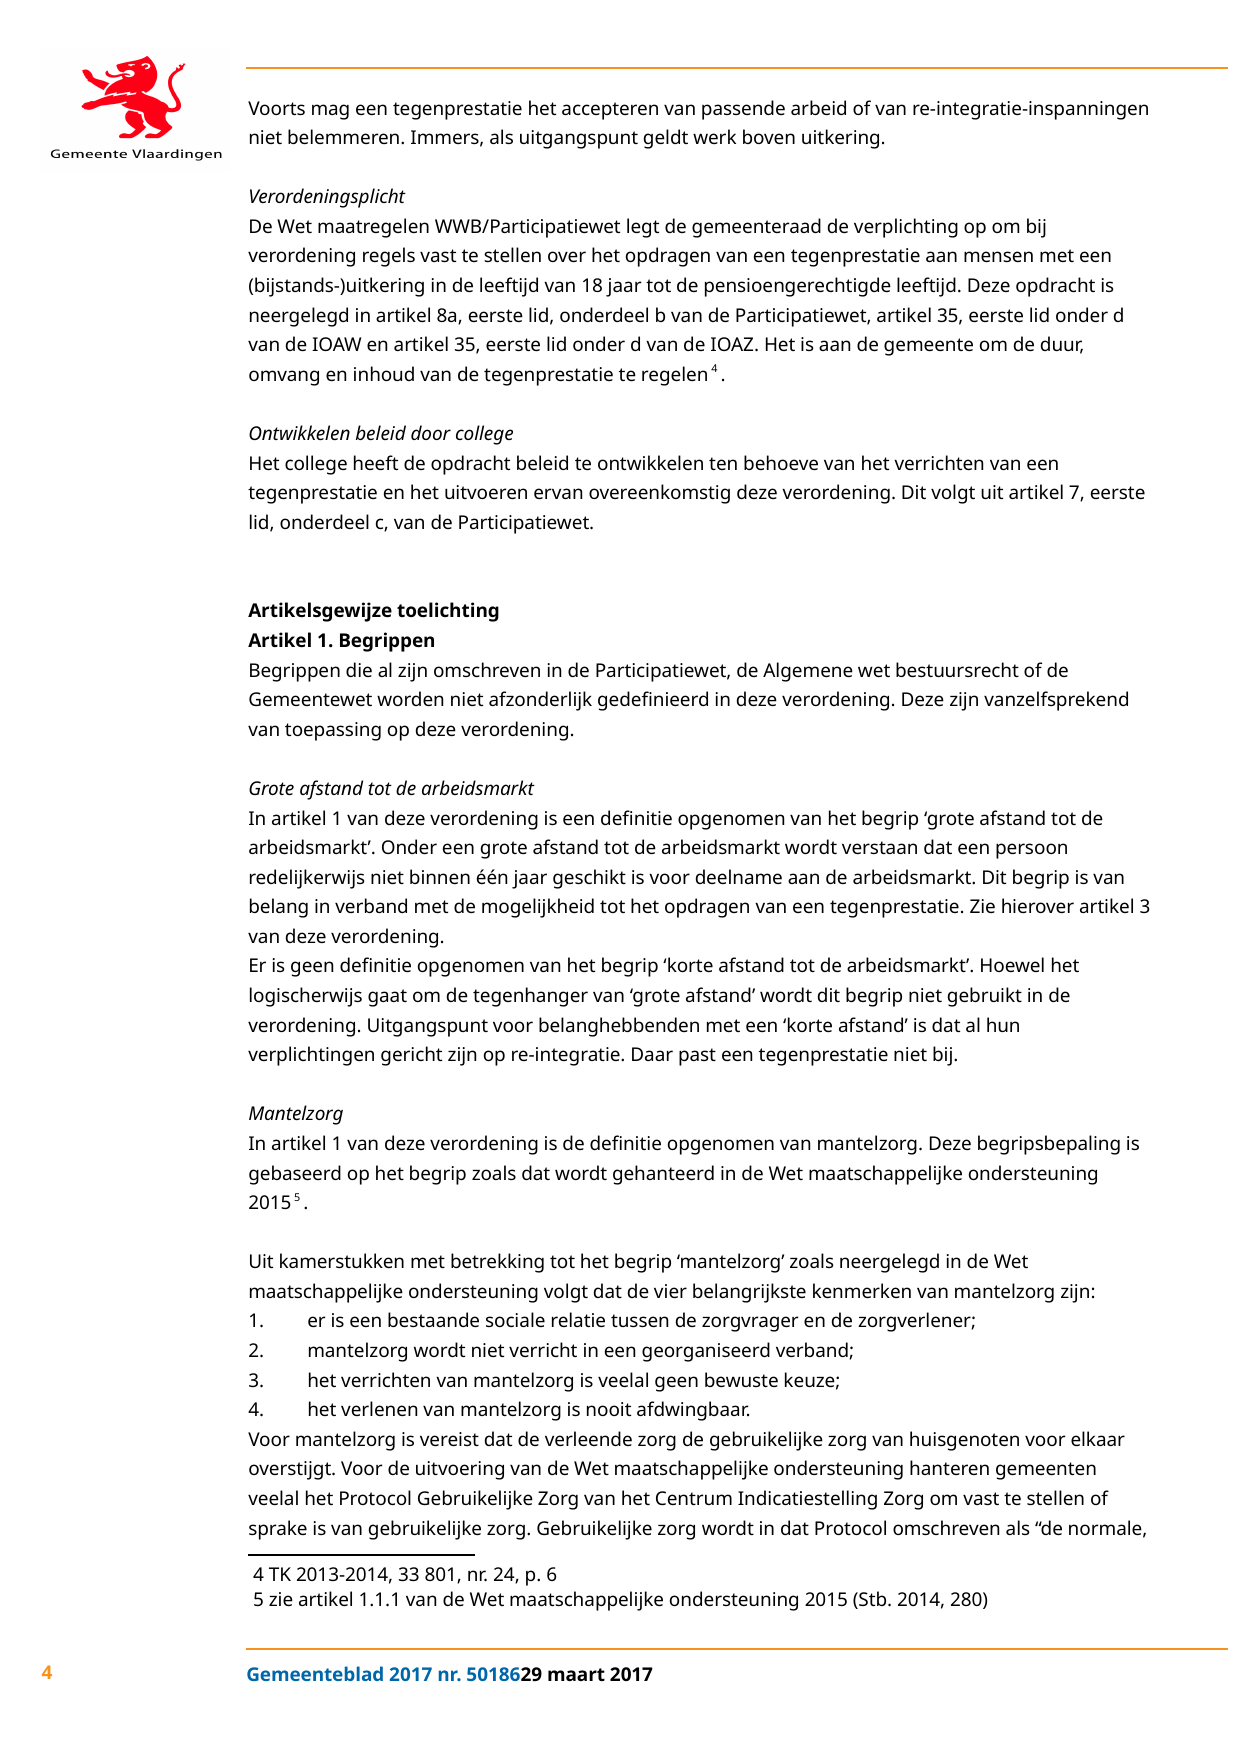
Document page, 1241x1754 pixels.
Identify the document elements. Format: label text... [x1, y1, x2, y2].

text Ontwikkelen beleid door college [248, 420, 1152, 446]
text In artikel 1 van deze verordening is de definitie opgenomen van mantelzorg. Deze begripsbepaling is gebaseerd op het begrip zoals dat wordt gehanteerd in de Wet maatschappelijke ondersteuning 2015. [248, 1130, 1152, 1215]
text In artikel 1 van deze verordening is een definitie opgenomen van het begrip ‘grote afstand tot de arbeidsmarkt’. Onder een grote afstand tot de arbeidsmarkt wordt verstaan dat een persoon redelijkerwijs niet binnen één jaar geschikt is voor deelname aan de arbeidsmarkt. Dit begrip is van belang in verband met de mogelijkheid tot het opdragen van een tegenprestatie. Zie hierover artikel 3 van deze verordening. [248, 805, 1152, 949]
text TK 2013-2014, 33 801, nr. 24, p. 6 [248, 1561, 1152, 1586]
text Voor mantelzorg is vereist dat de verleende zorg de gebruikelijke zorg van huisgenoten voor elkaar overstijgt. Voor de uitvoering van de Wet maatschappelijke ondersteuning hanteren gemeenten veelal het Protocol Gebruikelijke Zorg van het Centrum Indicatiestelling Zorg om vast te stellen of sprake is van gebruikelijke zorg. Gebruikelijke zorg wordt in dat Protocol omschreven als “de normale, [248, 1426, 1152, 1541]
text De Wet maatregelen WWB/Participatiewet legt de gemeenteraad de verplichting op om bij verordening regels vast te stellen over het opdragen van een tegenprestatie aan mensen met een (bijstands-)uitkering in de leeftijd van 18 jaar tot de pensioengerechtigde leeftijd. Deze opdracht is neergelegd in artikel 8a, eerste lid, onderdeel b van de Participatiewet, artikel 35, eerste lid onder d van de IOAW en artikel 35, eerste lid onder d van de IOAZ. Het is aan de gemeente om de duur, omvang en inhoud van de tegenprestatie te regelen. [248, 213, 1152, 387]
text Artikelsgewijze toelichting [248, 598, 1152, 623]
text Mantelzorg [248, 1101, 1152, 1126]
text zie artikel 1.1.1 van de Wet maatschappelijke ondersteuning 2015 (Stb. 2014, 280) [248, 1586, 1152, 1612]
text Er is geen definitie opgenomen van het begrip ‘korte afstand tot de arbeidsmarkt’. Hoewel het logischerwijs gaat om de tegenhanger van ‘grote afstand’ wordt dit begrip niet gebruikt in de verordening. Uitgangspunt voor belanghebbenden met een ‘korte afstand’ is dat al hun verplichtingen gericht zijn op re-integratie. Daar past een tegenprestatie niet bij. [248, 953, 1152, 1067]
text Begrippen die al zijn omschreven in de Participatiewet, de Algemene wet bestuursrecht of de Gemeentewet worden niet afzonderlijk gedefinieerd in deze verordening. Deze zijn vanzelfsprekend van toepassing op deze verordening. [248, 657, 1152, 742]
list het verlenen van mantelzorg is nooit afdwingbaar. [248, 1396, 1152, 1422]
list er is een bestaande sociale relatie tussen de zorgvrager en de zorgverlener; [248, 1308, 1152, 1333]
text Het college heeft de opdracht beleid te ontwikkelen ten behoeve van het verrichten van een tegenprestatie en het uitvoeren ervan overeenkomstig deze verordening. Dit volgt uit artikel 7, eerste lid, onderdeel c, van de Participatiewet. [248, 450, 1152, 535]
text Artikel 1. Begrippen [248, 627, 1152, 653]
picture [41, 47, 231, 172]
text Grote afstand tot de arbeidsmarkt [248, 775, 1152, 801]
list mantelzorg wordt niet verricht in een georganiseerd verband; [248, 1337, 1152, 1363]
text Verordeningsplicht [248, 183, 1152, 209]
list het verrichten van mantelzorg is veelal geen bewuste keuze; [248, 1367, 1152, 1393]
text Uit kamerstukken met betrekking tot het begrip ‘mantelzorg’ zoals neergelegd in de Wet maatschappelijke ondersteuning volgt dat de vier belangrijkste kenmerken van mantelzorg zijn: [248, 1248, 1152, 1304]
text Voorts mag een tegenprestatie het accepteren van passende arbeid of van re-integratie-inspanningen niet belemmeren. Immers, als uitgangspunt geldt werk boven uitkering. [248, 95, 1152, 150]
